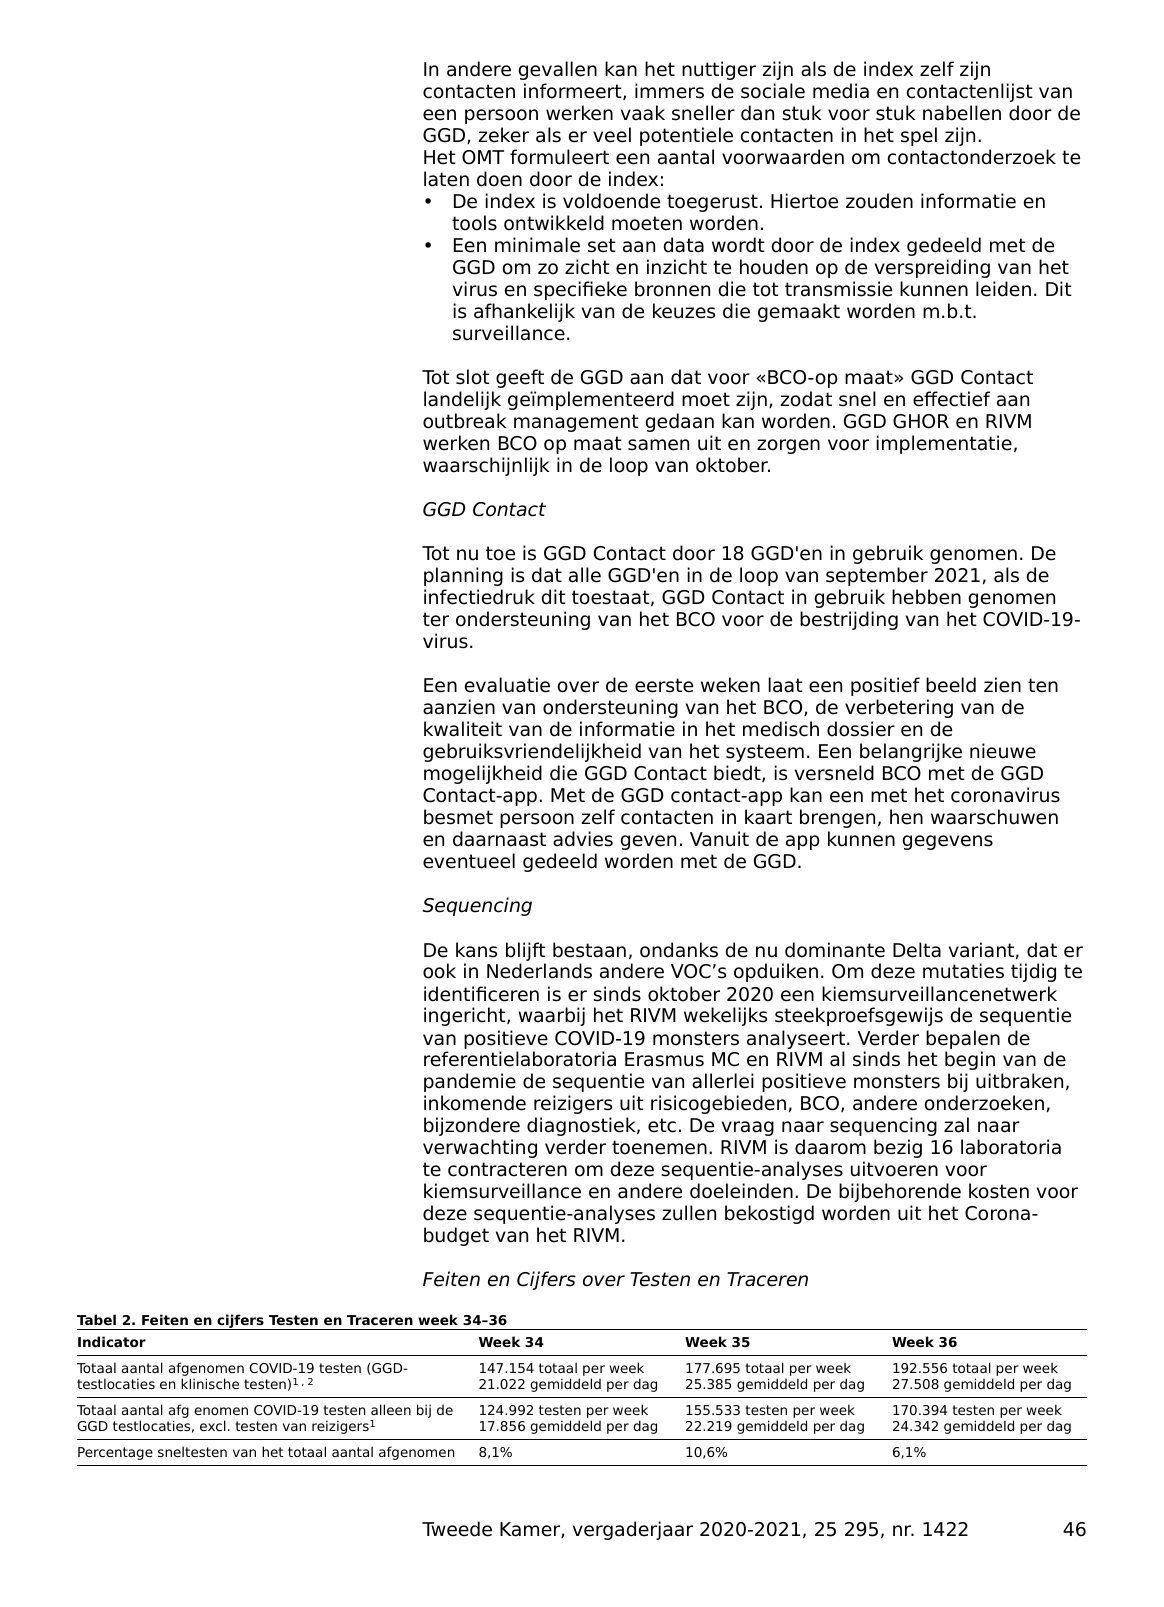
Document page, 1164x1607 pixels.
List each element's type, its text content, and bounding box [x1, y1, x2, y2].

table_cell 170.394 testen per week 24.342 gemiddeld per dag [886, 1398, 1087, 1439]
table_cell Totaal aantal afg enomen COVID-19 testen alleen bij de GGD testlocaties, excl. testen van reizigers1 [77, 1398, 472, 1439]
table_cell 10,6% [679, 1440, 886, 1465]
table_cell 177.695 totaal per week 25.385 gemiddeld per dag [679, 1356, 886, 1397]
table_cell Week 35 [679, 1330, 886, 1355]
table_cell Week 36 [886, 1330, 1087, 1355]
subtitle GGD Contact [422, 499, 1087, 521]
text • De index is voldoende toegerust. Hiertoe zouden informatie en tools ontwikkeld moeten worden. [422, 191, 1087, 235]
text De kans blijft bestaan, ondanks de nu dominante Delta variant, dat er ook in Nederlands andere VOC’s opduiken. Om deze mutaties tijdig te identificeren is er sinds oktober 2020 een kiemsurveillancenetwerk ingericht, waarbij het RIVM wekelijks steekproefsgewijs de sequentie van positieve COVID-19 monsters analyseert. Verder bepalen de referentielaboratoria Erasmus MC en RIVM al sinds het begin van de pandemie de sequentie van allerlei positieve monsters bij uitbraken, inkomende reizigers uit risicogebieden, BCO, andere onderzoeken, bijzondere diagnostiek, etc. De vraag naar sequencing zal naar verwachting verder toenemen. RIVM is daarom bezig 16 laboratoria te contracteren om deze sequentie-analyses uitvoeren voor kiemsurveillance en andere doeleinden. De bijbehorende kosten voor deze sequentie-analyses zullen bekostigd worden uit het Corona-budget van het RIVM. [422, 939, 1087, 1247]
table_cell Indicator [77, 1330, 472, 1355]
table_header Tabel 2. Feiten en cijfers Testen en Traceren week 34–36 [77, 1313, 1087, 1329]
table_cell 155.533 testen per week 22.219 gemiddeld per dag [679, 1398, 886, 1439]
table_cell 8,1% [473, 1440, 679, 1465]
table_cell 192.556 totaal per week 27.508 gemiddeld per dag [886, 1356, 1087, 1397]
table_cell Percentage sneltesten van het totaal aantal afgenomen [77, 1440, 472, 1465]
text Tot slot geeft de GGD aan dat voor «BCO-op maat» GGD Contact landelijk geïmplementeerd moet zijn, zodat snel en effectief aan outbreak management gedaan kan worden. GGD GHOR en RIVM werken BCO op maat samen uit en zorgen voor implementatie, waarschijnlijk in de loop van oktober. [422, 367, 1087, 477]
text • Een minimale set aan data wordt door de index gedeeld met de GGD om zo zicht en inzicht te houden op de verspreiding van het virus en specifieke bronnen die tot transmissie kunnen leiden. Dit is afhankelijk van de keuzes die gemaakt worden m.b.t. surveillance. [422, 235, 1087, 345]
text Een evaluatie over de eerste weken laat een positief beeld zien ten aanzien van ondersteuning van het BCO, de verbetering van de kwaliteit van de informatie in het medisch dossier en de gebruiksvriendelijkheid van het systeem. Een belangrijke nieuwe mogelijkheid die GGD Contact biedt, is versneld BCO met de GGD Contact-app. Met de GGD contact-app kan een met het coronavirus besmet persoon zelf contacten in kaart brengen, hen waarschuwen en daarnaast advies geven. Vanuit de app kunnen gegevens eventueel gedeeld worden met de GGD. [422, 675, 1087, 873]
text Het OMT formuleert een aantal voorwaarden om contactonderzoek te laten doen door de index: [422, 147, 1087, 191]
subtitle Feiten en Cijfers over Testen en Traceren [422, 1269, 1087, 1291]
table_cell Week 34 [473, 1330, 679, 1355]
table_cell 124.992 testen per week 17.856 gemiddeld per dag [473, 1398, 679, 1439]
text Tot nu toe is GGD Contact door 18 GGD'en in gebruik genomen. De planning is dat alle GGD'en in de loop van september 2021, als de infectiedruk dit toestaat, GGD Contact in gebruik hebben genomen ter ondersteuning van het BCO voor de bestrijding van het COVID-19-virus. [422, 543, 1087, 653]
table_cell 6,1% [886, 1440, 1087, 1465]
text In andere gevallen kan het nuttiger zijn als de index zelf zijn contacten informeert, immers de sociale media en contactenlijst van een persoon werken vaak sneller dan stuk voor stuk nabellen door de GGD, zeker als er veel potentiele contacten in het spel zijn. [422, 59, 1087, 147]
table_cell 147.154 totaal per week 21.022 gemiddeld per dag [473, 1356, 679, 1397]
table_cell Totaal aantal afgenomen COVID-19 testen (GGD-testlocaties en klinische testen)1, 2 [77, 1356, 472, 1397]
subtitle Sequencing [422, 895, 1087, 917]
